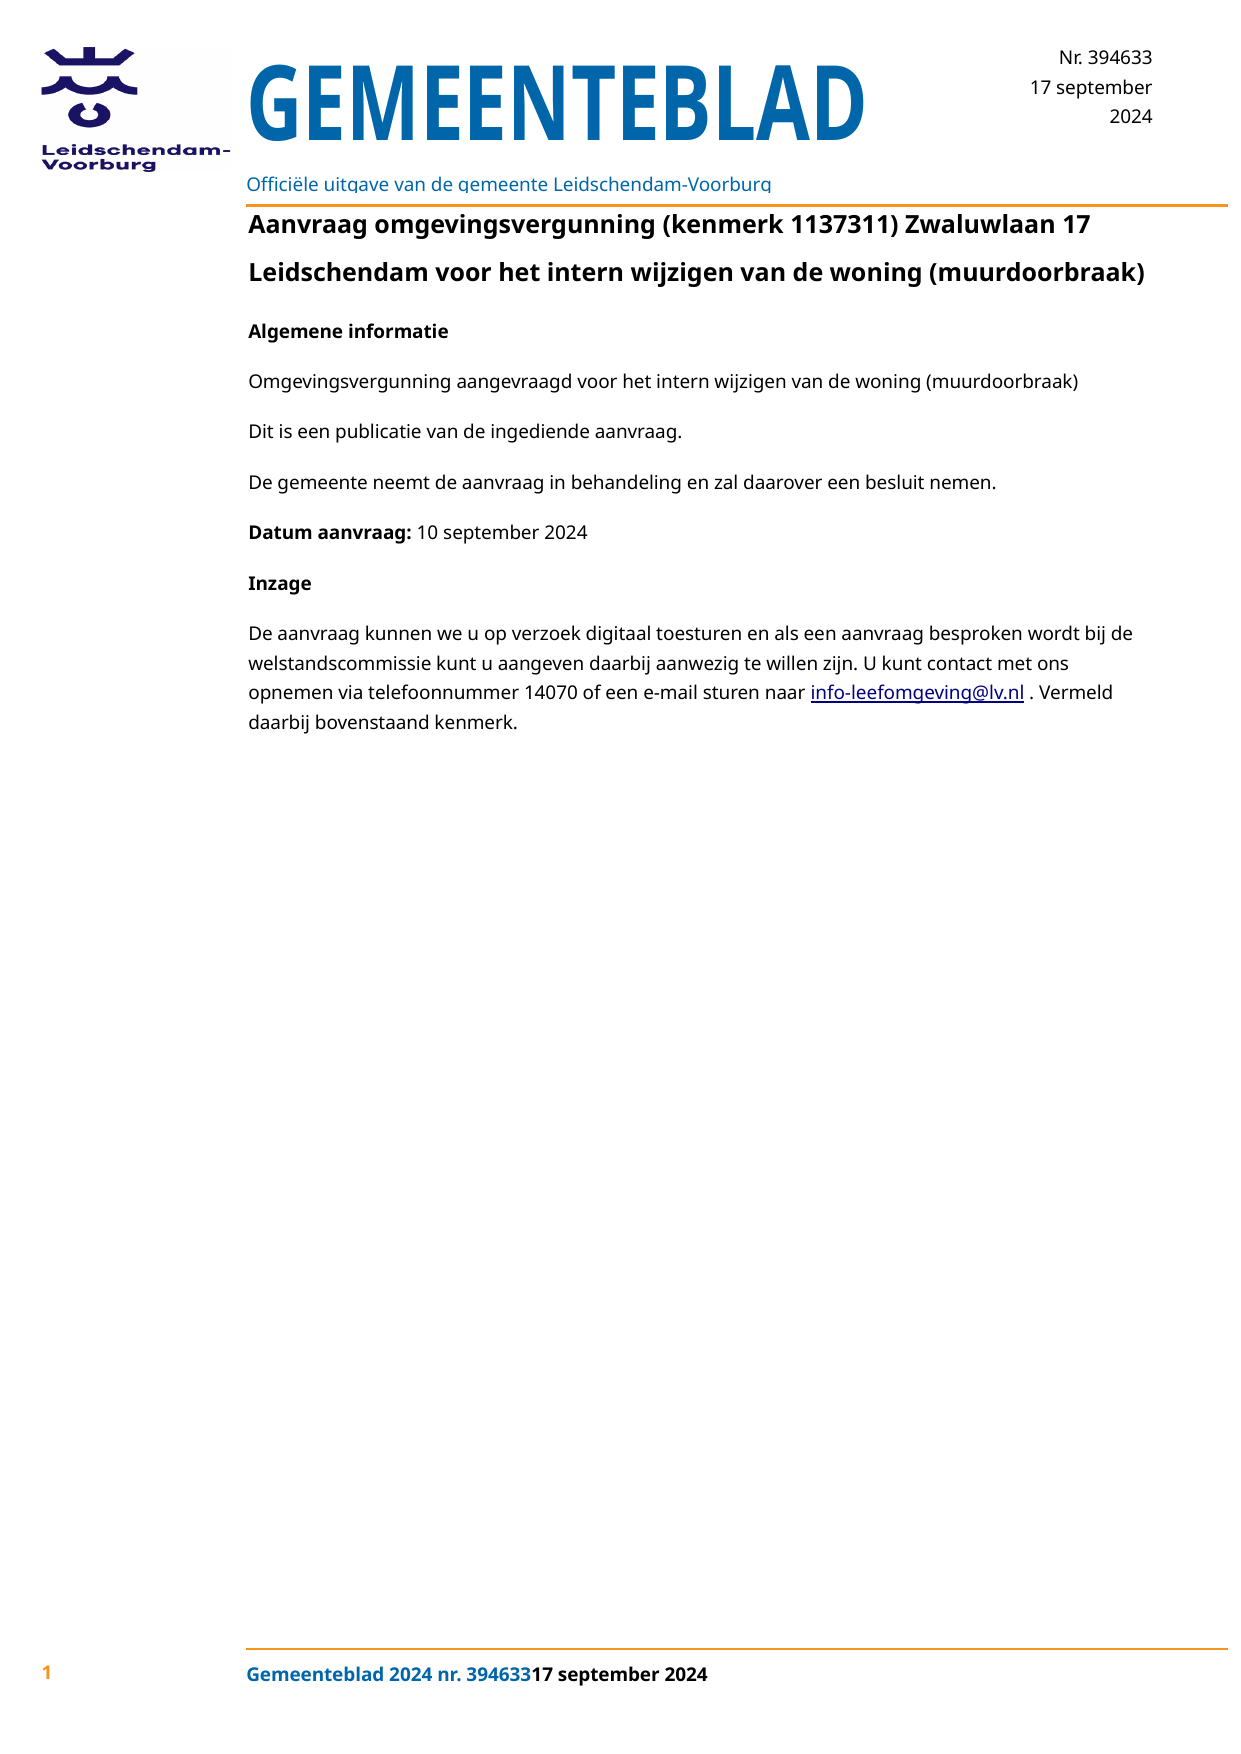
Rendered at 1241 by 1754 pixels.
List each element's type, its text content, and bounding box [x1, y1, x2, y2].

text Omgevingsvergunning aangevraagd voor het intern wijzigen van de woning (muurdoorbraak) [248, 368, 1152, 394]
picture [41, 47, 231, 172]
text Dit is een publicatie van de ingediende aanvraag. [248, 419, 1152, 444]
text De aanvraag kunnen we u op verzoek digitaal toesturen en als een aanvraag besproken wordt bij de welstandscommissie kunt u aangeven daarbij aanwezig te willen zijn. U kunt contact met ons opnemen via telefoonnummer 14070 of een e-mail sturen naar info-leefomgeving@lv.nl . Vermeld daarbij bovenstaand kenmerk. [248, 620, 1152, 735]
text Algemene informatie [248, 318, 1152, 344]
text Inzage [248, 570, 1152, 596]
text Datum aanvraag: 10 september 2024 [248, 519, 1152, 545]
text De gemeente neemt de aanvraag in behandeling en zal daarover een besluit nemen. [248, 469, 1152, 495]
text Aanvraag omgevingsvergunning (kenmerk 1137311) Zwaluwlaan 17 Leidschendam voor het intern wijzigen van de woning (muurdoorbraak) [248, 207, 1152, 288]
